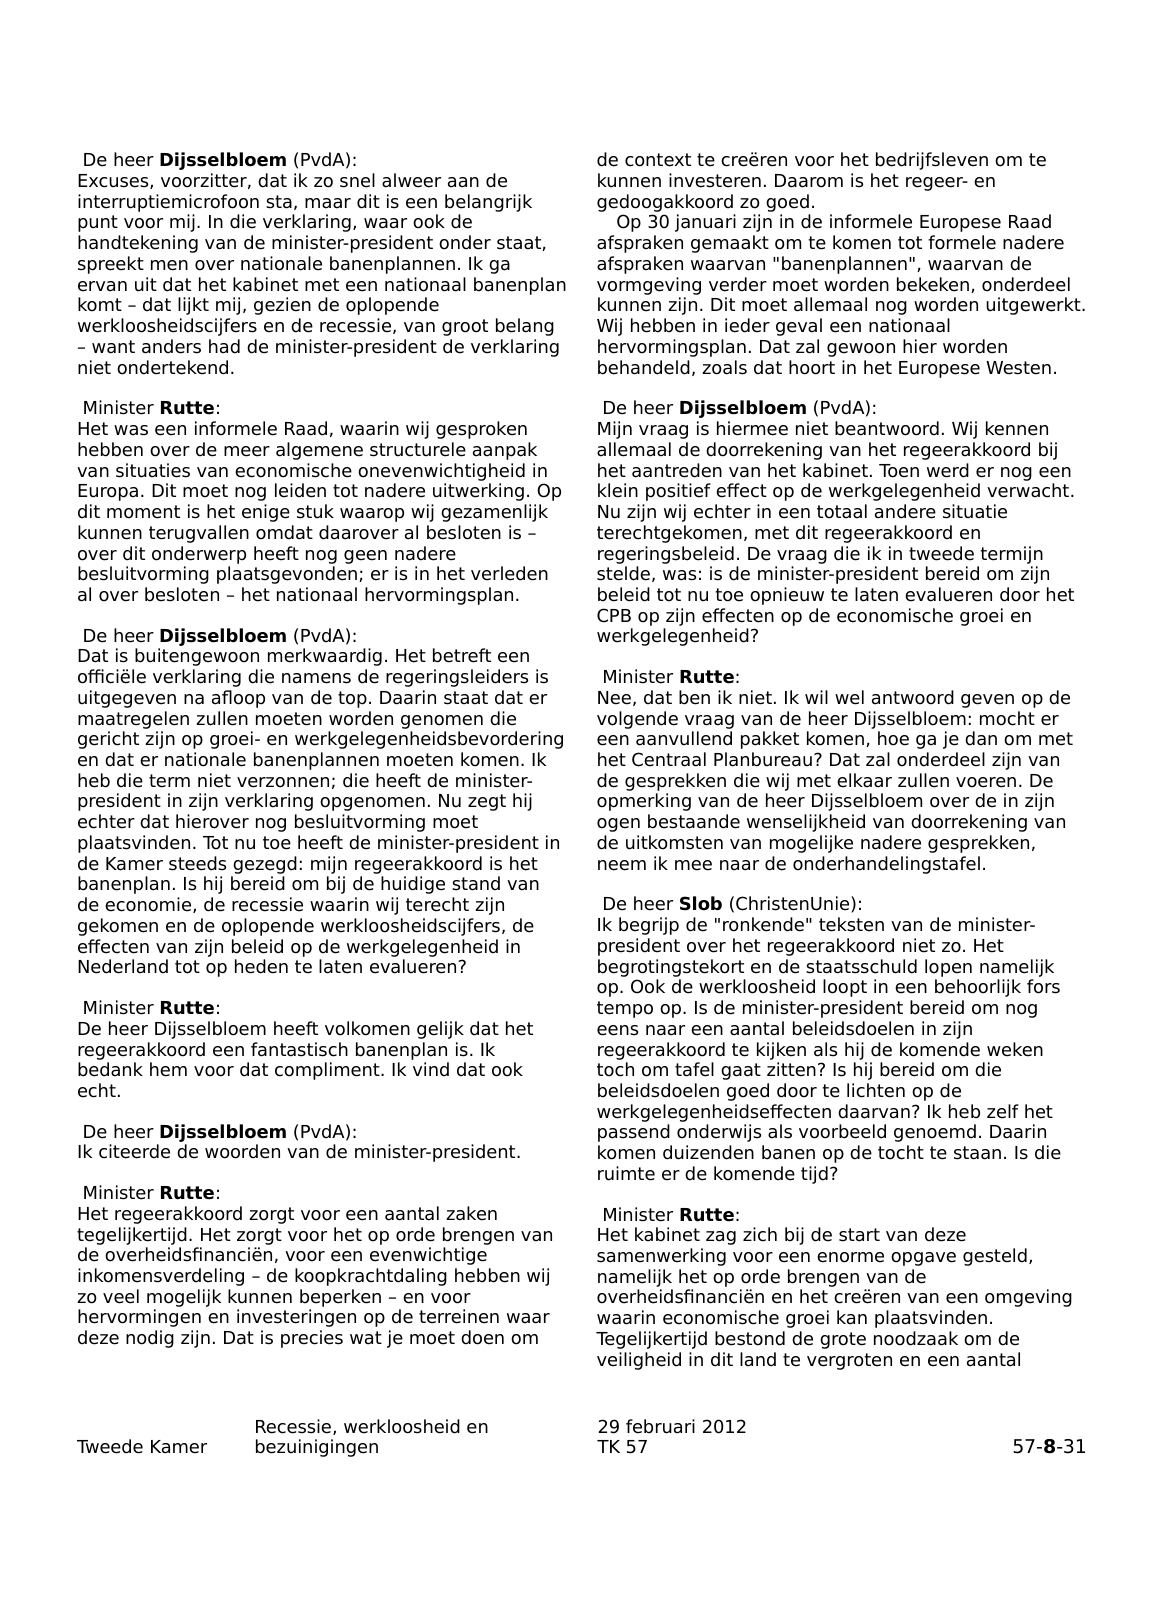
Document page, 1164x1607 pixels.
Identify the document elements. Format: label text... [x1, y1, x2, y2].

text De heer Slob (ChristenUnie): [596, 894, 1087, 915]
text Nee, dat ben ik niet. Ik wil wel antwoord geven op de volgende vraag van de heer Dijsselbloem: mocht er een aanvullend pakket komen, hoe ga je dan om met het Centraal Planbureau? Dat zal onderdeel zijn van de gesprekken die wij met elkaar zullen voeren. De opmerking van de heer Dijsselbloem over de in zijn ogen bestaande wenselijkheid van doorrekening van de uitkomsten van mogelijke nadere gesprekken, neem ik mee naar de onderhandelingstafel. [596, 688, 1087, 874]
text De heer Dijsselbloem (PvdA): [77, 150, 567, 171]
text De heer Dijsselbloem heeft volkomen gelijk dat het regeerakkoord een fantastisch banenplan is. Ik bedank hem voor dat compliment. Ik vind dat ook echt. [77, 1019, 567, 1102]
text Mijn vraag is hiermee niet beantwoord. Wij kennen allemaal de doorrekening van het regeerakkoord bij het aantreden van het kabinet. Toen werd er nog een klein positief effect op de werkgelegenheid verwacht. Nu zijn wij echter in een totaal andere situatie terechtgekomen, met dit regeerakkoord en regeringsbeleid. De vraag die ik in tweede termijn stelde, was: is de minister-president bereid om zijn beleid tot nu toe opnieuw te laten evalueren door het CPB op zijn effecten op de economische groei en werkgelegenheid? [596, 419, 1087, 647]
text Op 30 januari zijn in de informele Europese Raad afspraken gemaakt om te komen tot formele nadere afspraken waarvan "banenplannen", waarvan de vormgeving verder moet worden bekeken, onderdeel kunnen zijn. Dit moet allemaal nog worden uitgewerkt. Wij hebben in ieder geval een nationaal hervormingsplan. Dat zal gewoon hier worden behandeld, zoals dat hoort in het Europese Westen. [596, 212, 1087, 378]
text Minister Rutte: [596, 1204, 1087, 1225]
text Minister Rutte: [77, 998, 567, 1019]
text Ik begrijp de "ronkende" teksten van de minister-president over het regeerakkoord niet zo. Het begrotingstekort en de staatsschuld lopen namelijk op. Ook de werkloosheid loopt in een behoorlijk fors tempo op. Is de minister-president bereid om nog eens naar een aantal beleidsdoelen in zijn regeerakkoord te kijken als hij de komende weken toch om tafel gaat zitten? Is hij bereid om die beleidsdoelen goed door te lichten op de werkgelegenheidseffecten daarvan? Ik heb zelf het passend onderwijs als voorbeeld genoemd. Daarin komen duizenden banen op de tocht te staan. Is die ruimte er de komende tijd? [596, 915, 1087, 1184]
text De heer Dijsselbloem (PvdA): [596, 398, 1087, 419]
text Excuses, voorzitter, dat ik zo snel alweer aan de interruptiemicrofoon sta, maar dit is een belangrijk punt voor mij. In die verklaring, waar ook de handtekening van de minister-president onder staat, spreekt men over nationale banenplannen. Ik ga ervan uit dat het kabinet met een nationaal banenplan komt – dat lijkt mij, gezien de oplopende werkloosheidscijfers en de recessie, van groot belang – want anders had de minister-president de verklaring niet ondertekend. [77, 171, 567, 378]
text Het regeerakkoord zorgt voor een aantal zaken tegelijkertijd. Het zorgt voor het op orde brengen van de overheidsfinanciën, voor een evenwichtige inkomensverdeling – de koopkrachtdaling hebben wij zo veel mogelijk kunnen beperken – en voor hervormingen en investeringen op de terreinen waar deze nodig zijn. Dat is precies wat je moet doen om [77, 1204, 567, 1349]
text Minister Rutte: [77, 398, 567, 419]
text Het kabinet zag zich bij de start van deze samenwerking voor een enorme opgave gesteld, namelijk het op orde brengen van de overheidsfinanciën en het creëren van een omgeving waarin economische groei kan plaatsvinden. Tegelijkertijd bestond de grote noodzaak om de veiligheid in dit land te vergroten en een aantal [596, 1225, 1087, 1370]
text Ik citeerde de woorden van de minister-president. [77, 1142, 567, 1163]
text De heer Dijsselbloem (PvdA): [77, 1122, 567, 1142]
text Minister Rutte: [596, 667, 1087, 688]
text De heer Dijsselbloem (PvdA): [77, 626, 567, 646]
text Minister Rutte: [77, 1183, 567, 1204]
text Dat is buitengewoon merkwaardig. Het betreft een officiële verklaring die namens de regeringsleiders is uitgegeven na afloop van de top. Daarin staat dat er maatregelen zullen moeten worden genomen die gericht zijn op groei- en werkgelegenheidsbevordering en dat er nationale banenplannen moeten komen. Ik heb die term niet verzonnen; die heeft de minister-president in zijn verklaring opgenomen. Nu zegt hij echter dat hierover nog besluitvorming moet plaatsvinden. Tot nu toe heeft de minister-president in de Kamer steeds gezegd: mijn regeerakkoord is het banenplan. Is hij bereid om bij de huidige stand van de economie, de recessie waarin wij terecht zijn gekomen en de oplopende werkloosheidscijfers, de effecten van zijn beleid op de werkgelegenheid in Nederland tot op heden te laten evalueren? [77, 646, 567, 978]
text de context te creëren voor het bedrijfsleven om te kunnen investeren. Daarom is het regeer- en gedoogakkoord zo goed. [596, 150, 1087, 212]
text Het was een informele Raad, waarin wij gesproken hebben over de meer algemene structurele aanpak van situaties van economische onevenwichtigheid in Europa. Dit moet nog leiden tot nadere uitwerking. Op dit moment is het enige stuk waarop wij gezamenlijk kunnen terugvallen omdat daarover al besloten is – over dit onderwerp heeft nog geen nadere besluitvorming plaatsgevonden; er is in het verleden al over besloten – het nationaal hervormingsplan. [77, 419, 567, 606]
